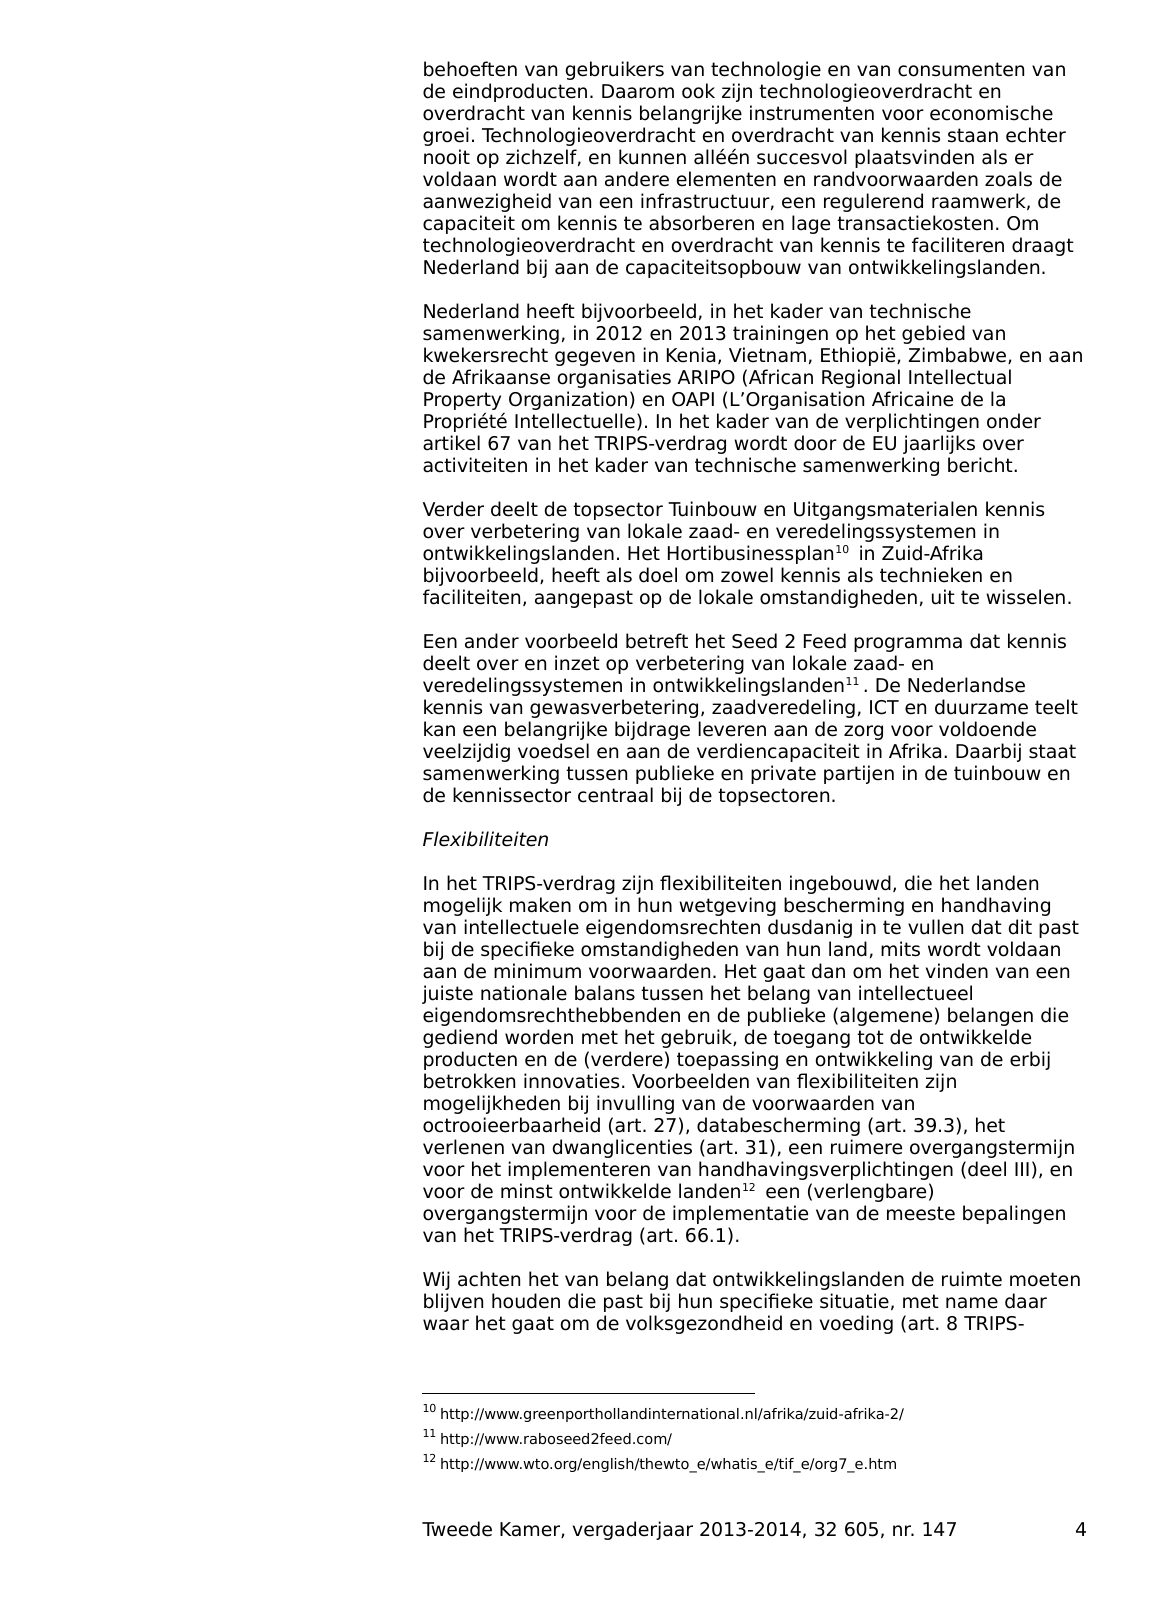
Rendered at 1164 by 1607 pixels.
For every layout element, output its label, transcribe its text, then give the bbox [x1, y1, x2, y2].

subtitle Flexibiliteiten [422, 829, 1087, 851]
text In het TRIPS-verdrag zijn flexibiliteiten ingebouwd, die het landen mogelijk maken om in hun wetgeving bescherming en handhaving van intellectuele eigendomsrechten dusdanig in te vullen dat dit past bij de specifieke omstandigheden van hun land, mits wordt voldaan aan de minimum voorwaarden. Het gaat dan om het vinden van een juiste nationale balans tussen het belang van intellectueel eigendomsrechthebbenden en de publieke (algemene) belangen die gediend worden met het gebruik, de toegang tot de ontwikkelde producten en de (verdere) toepassing en ontwikkeling van de erbij betrokken innovaties. Voorbeelden van flexibiliteiten zijn mogelijkheden bij invulling van de voorwaarden van octrooieerbaarheid (art. 27), databescherming (art. 39.3), het verlenen van dwanglicenties (art. 31), een ruimere overgangstermijn voor het implementeren van handhavingsverplichtingen (deel III), en voor de minst ontwikkelde landen een (verlengbare) overgangstermijn voor de implementatie van de meeste bepalingen van het TRIPS-verdrag (art. 66.1). [422, 873, 1087, 1247]
text Nederland heeft bijvoorbeeld, in het kader van technische samenwerking, in 2012 en 2013 trainingen op het gebied van kwekersrecht gegeven in Kenia, Vietnam, Ethiopië, Zimbabwe, en aan de Afrikaanse organisaties ARIPO (African Regional Intellectual Property Organization) en OAPI (L’Organisation Africaine de la Propriété Intellectuelle). In het kader van de verplichtingen onder artikel 67 van het TRIPS-verdrag wordt door de EU jaarlijks over activiteiten in het kader van technische samenwerking bericht. [422, 301, 1087, 477]
text behoeften van gebruikers van technologie en van consumenten van de eindproducten. Daarom ook zijn technologieoverdracht en overdracht van kennis belangrijke instrumenten voor economische groei. Technologieoverdracht en overdracht van kennis staan echter nooit op zichzelf, en kunnen alléén succesvol plaatsvinden als er voldaan wordt aan andere elementen en randvoorwaarden zoals de aanwezigheid van een infrastructuur, een regulerend raamwerk, de capaciteit om kennis te absorberen en lage transactiekosten. Om technologieoverdracht en overdracht van kennis te faciliteren draagt Nederland bij aan de capaciteitsopbouw van ontwikkelingslanden. [422, 59, 1087, 279]
text Wij achten het van belang dat ontwikkelingslanden de ruimte moeten blijven houden die past bij hun specifieke situatie, met name daar waar het gaat om de volksgezondheid en voeding (art. 8 TRIPS- [422, 1269, 1087, 1335]
text http://www.raboseed2feed.com/ [422, 1427, 1087, 1449]
text http://www.greenporthollandinternational.nl/afrika/zuid-afrika-2/ [422, 1402, 1087, 1424]
text Een ander voorbeeld betreft het Seed 2 Feed programma dat kennis deelt over en inzet op verbetering van lokale zaad- en veredelingssystemen in ontwikkelingslanden. De Nederlandse kennis van gewasverbetering, zaadveredeling, ICT en duurzame teelt kan een belangrijke bijdrage leveren aan de zorg voor voldoende veelzijdig voedsel en aan de verdiencapaciteit in Afrika. Daarbij staat samenwerking tussen publieke en private partijen in de tuinbouw en de kennissector centraal bij de topsectoren. [422, 631, 1087, 807]
text http://www.wto.org/english/thewto_e/whatis_e/tif_e/org7_e.htm [422, 1452, 1087, 1474]
text Verder deelt de topsector Tuinbouw en Uitgangsmaterialen kennis over verbetering van lokale zaad- en veredelingssystemen in ontwikkelingslanden. Het Hortibusinessplan in Zuid-Afrika bijvoorbeeld, heeft als doel om zowel kennis als technieken en faciliteiten, aangepast op de lokale omstandigheden, uit te wisselen. [422, 499, 1087, 609]
